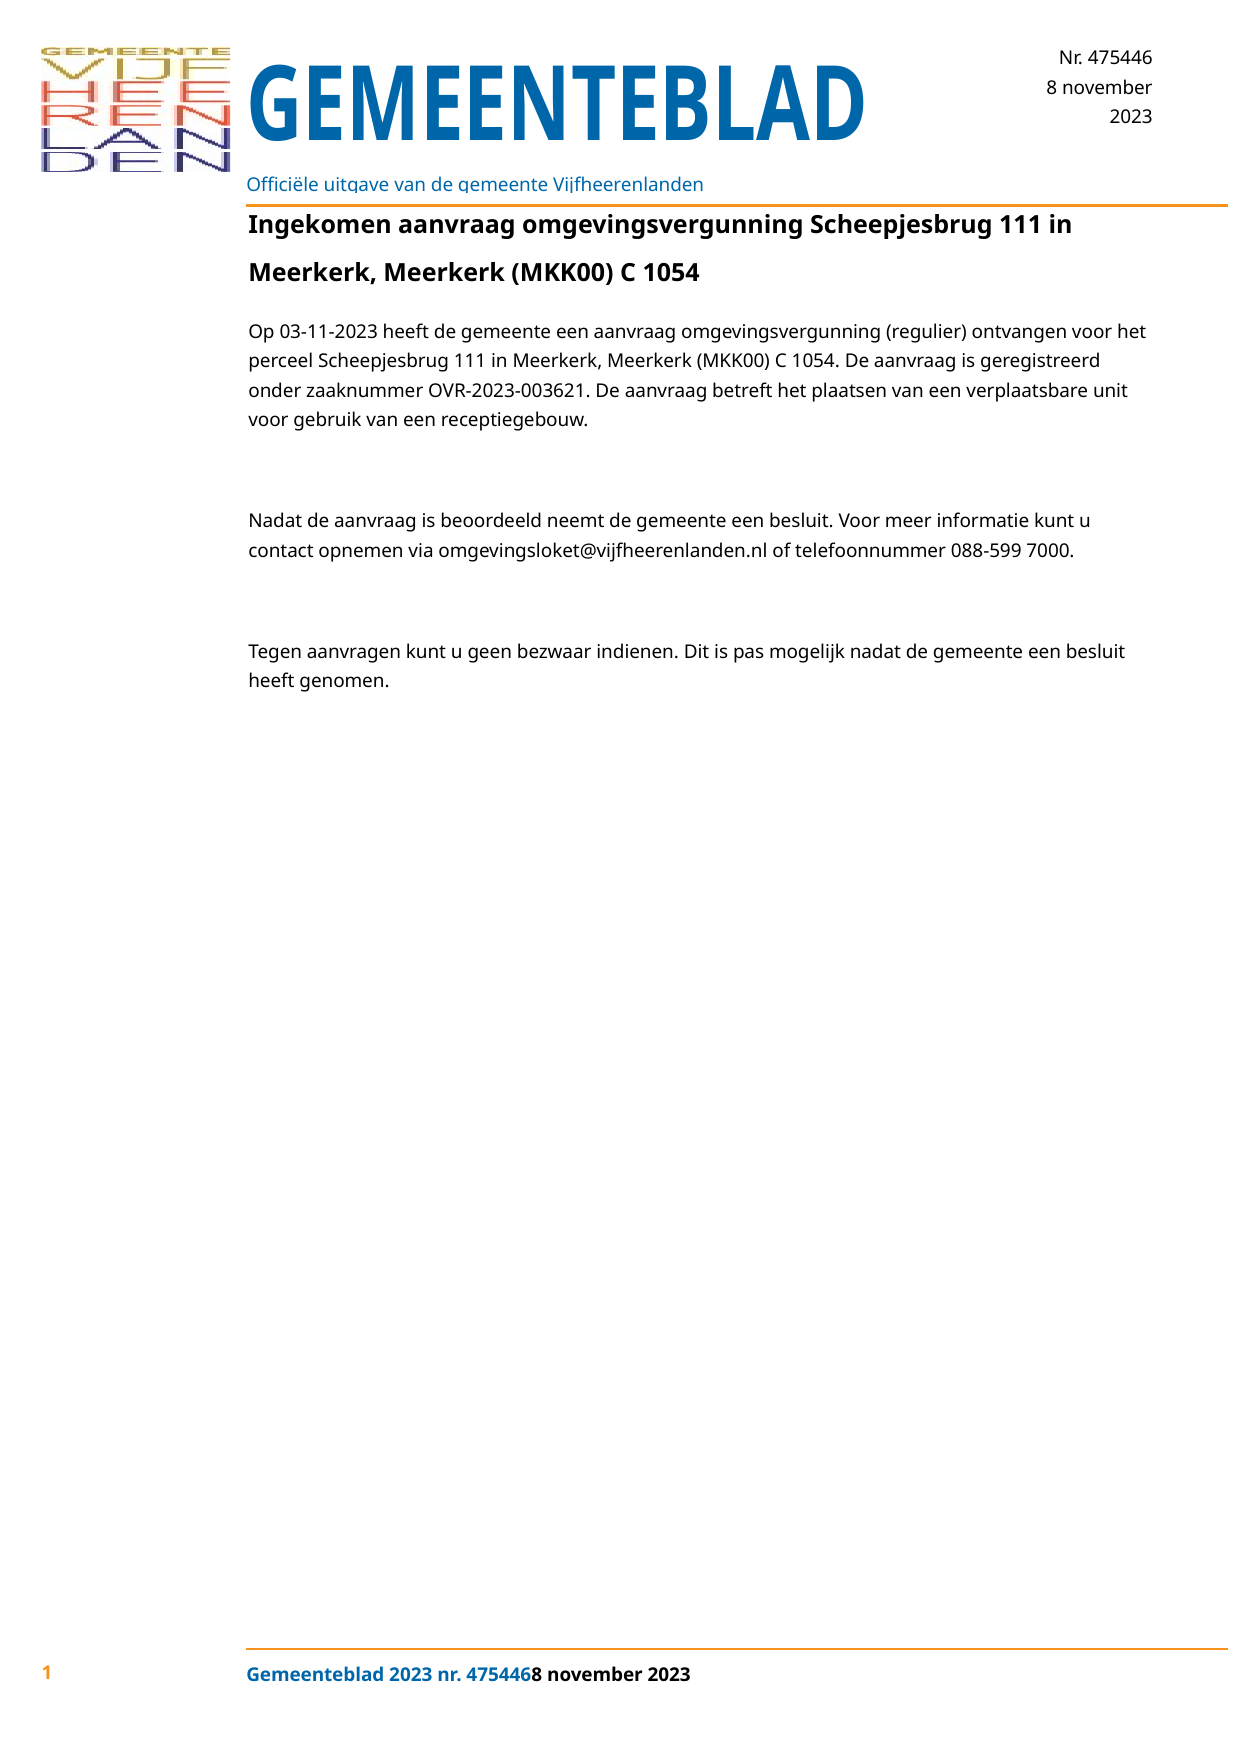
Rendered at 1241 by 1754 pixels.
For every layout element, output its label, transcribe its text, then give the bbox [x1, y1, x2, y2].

text Tegen aanvragen kunt u geen bezwaar indienen. Dit is pas mogelijk nadat de gemeente een besluit heeft genomen. [248, 638, 1152, 693]
picture [41, 47, 231, 172]
text Op 03-11-2023 heeft de gemeente een aanvraag omgevingsvergunning (regulier) ontvangen voor het perceel Scheepjesbrug 111 in Meerkerk, Meerkerk (MKK00) C 1054. De aanvraag is geregistreerd onder zaaknummer OVR-2023-003621. De aanvraag betreft het plaatsen van een verplaatsbare unit voor gebruik van een receptiegebouw. [248, 318, 1152, 432]
text Nadat de aanvraag is beoordeeld neemt de gemeente een besluit. Voor meer informatie kunt u contact opnemen via omgevingsloket@vijfheerenlanden.nl of telefoonnummer 088-599 7000. [248, 507, 1152, 563]
text Ingekomen aanvraag omgevingsvergunning Scheepjesbrug 111 in Meerkerk, Meerkerk (MKK00) C 1054 [248, 207, 1152, 288]
